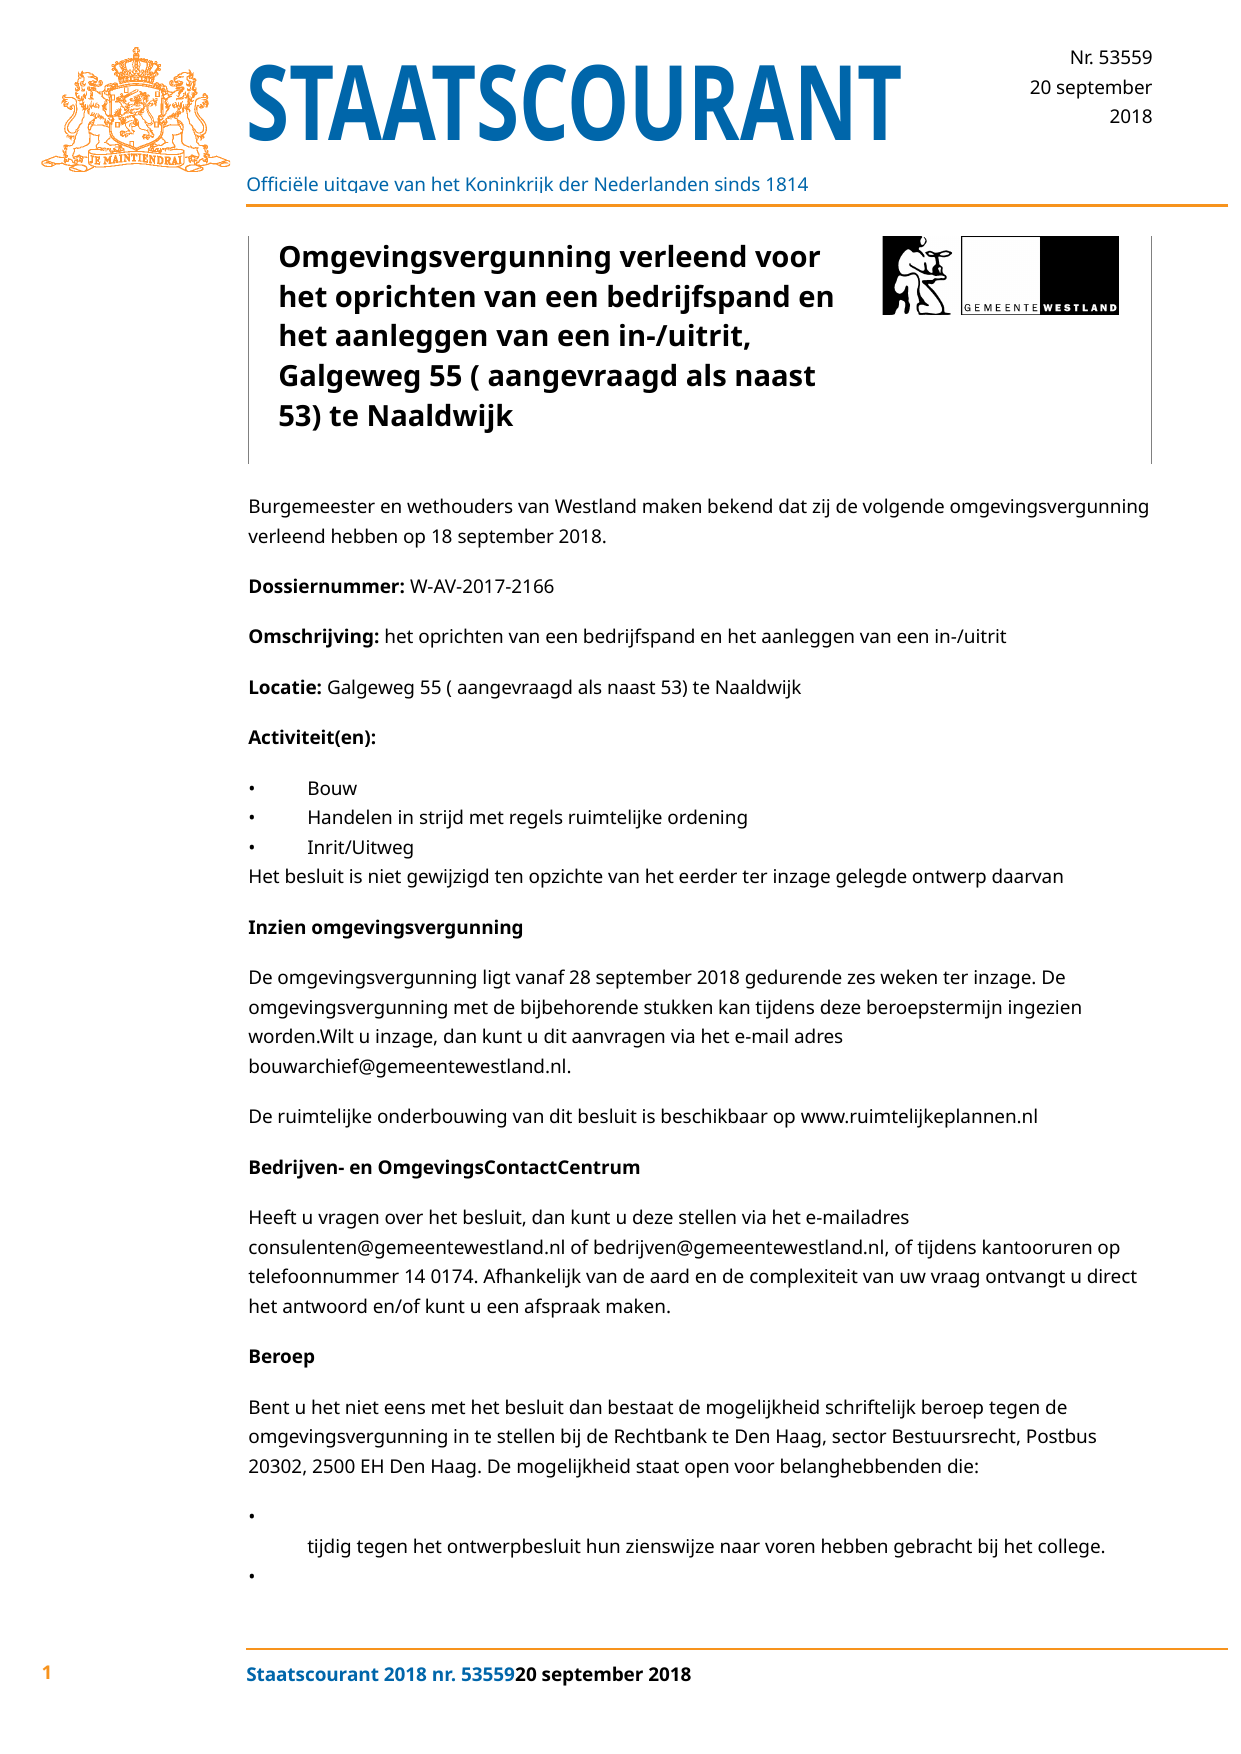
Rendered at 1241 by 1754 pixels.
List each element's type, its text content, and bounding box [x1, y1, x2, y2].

picture [882, 236, 1119, 315]
text Locatie: Galgeweg 55 ( aangevraagd als naast 53) te Naaldwijk [248, 674, 1152, 700]
list Inrit/Uitweg [248, 834, 1152, 860]
text De ruimtelijke onderbouwing van dit besluit is beschikbaar op www.ruimtelijkeplannen.nl [248, 1104, 1152, 1129]
text Burgemeester en wethouders van Westland maken bekend dat zij de volgende omgevingsvergunning verleend hebben op 18 september 2018. [248, 493, 1152, 549]
picture [41, 47, 231, 172]
list Handelen in strijd met regels ruimtelijke ordening [248, 804, 1152, 830]
text Het besluit is niet gewijzigd ten opzichte van het eerder ter inzage gelegde ontwerp daarvan [248, 864, 1152, 889]
table_header Omgevingsvergunning verleend voor het oprichten van een bedrijfspand en het aanleggen van een in-/uitrit, Galgeweg 55 ( aangevraagd als naast 53) te Naaldwijk [249, 236, 850, 464]
text Beroep [248, 1344, 1152, 1369]
text Dossiernummer: W-AV-2017-2166 [248, 573, 1152, 599]
text Heeft u vragen over het besluit, dan kunt u deze stellen via het e-mailadres consulenten@gemeentewestland.nl of bedrijven@gemeentewestland.nl, of tijdens kantooruren op telefoonnummer 14 0174. Afhankelijk van de aard en de complexiteit van uw vraag ontvangt u direct het antwoord en/of kunt u een afspraak maken. [248, 1204, 1152, 1319]
text Bent u het niet eens met het besluit dan bestaat de mogelijkheid schriftelijk beroep tegen de omgevingsvergunning in te stellen bij de Rechtbank te Den Haag, sector Bestuursrecht, Postbus 20302, 2500 EH Den Haag. De mogelijkheid staat open voor belanghebbenden die: [248, 1394, 1152, 1479]
text Activiteit(en): [248, 724, 1152, 750]
text Omschrijving: het oprichten van een bedrijfspand en het aanleggen van een in-/uitrit [248, 624, 1152, 649]
list tijdig tegen het ontwerpbesluit hun zienswijze naar voren hebben gebracht bij het college. [248, 1533, 1152, 1559]
text De omgevingsvergunning ligt vanaf 28 september 2018 gedurende zes weken ter inzage. De omgevingsvergunning met de bijbehorende stukken kan tijdens deze beroepstermijn ingezien worden.Wilt u inzage, dan kunt u dit aanvragen via het e-mail adres bouwarchief@gemeentewestland.nl. [248, 964, 1152, 1079]
text Inzien omgevingsvergunning [248, 914, 1152, 940]
text Bedrijven- en OmgevingsContactCentrum [248, 1154, 1152, 1180]
list Bouw [248, 775, 1152, 801]
table_header [850, 236, 1151, 464]
